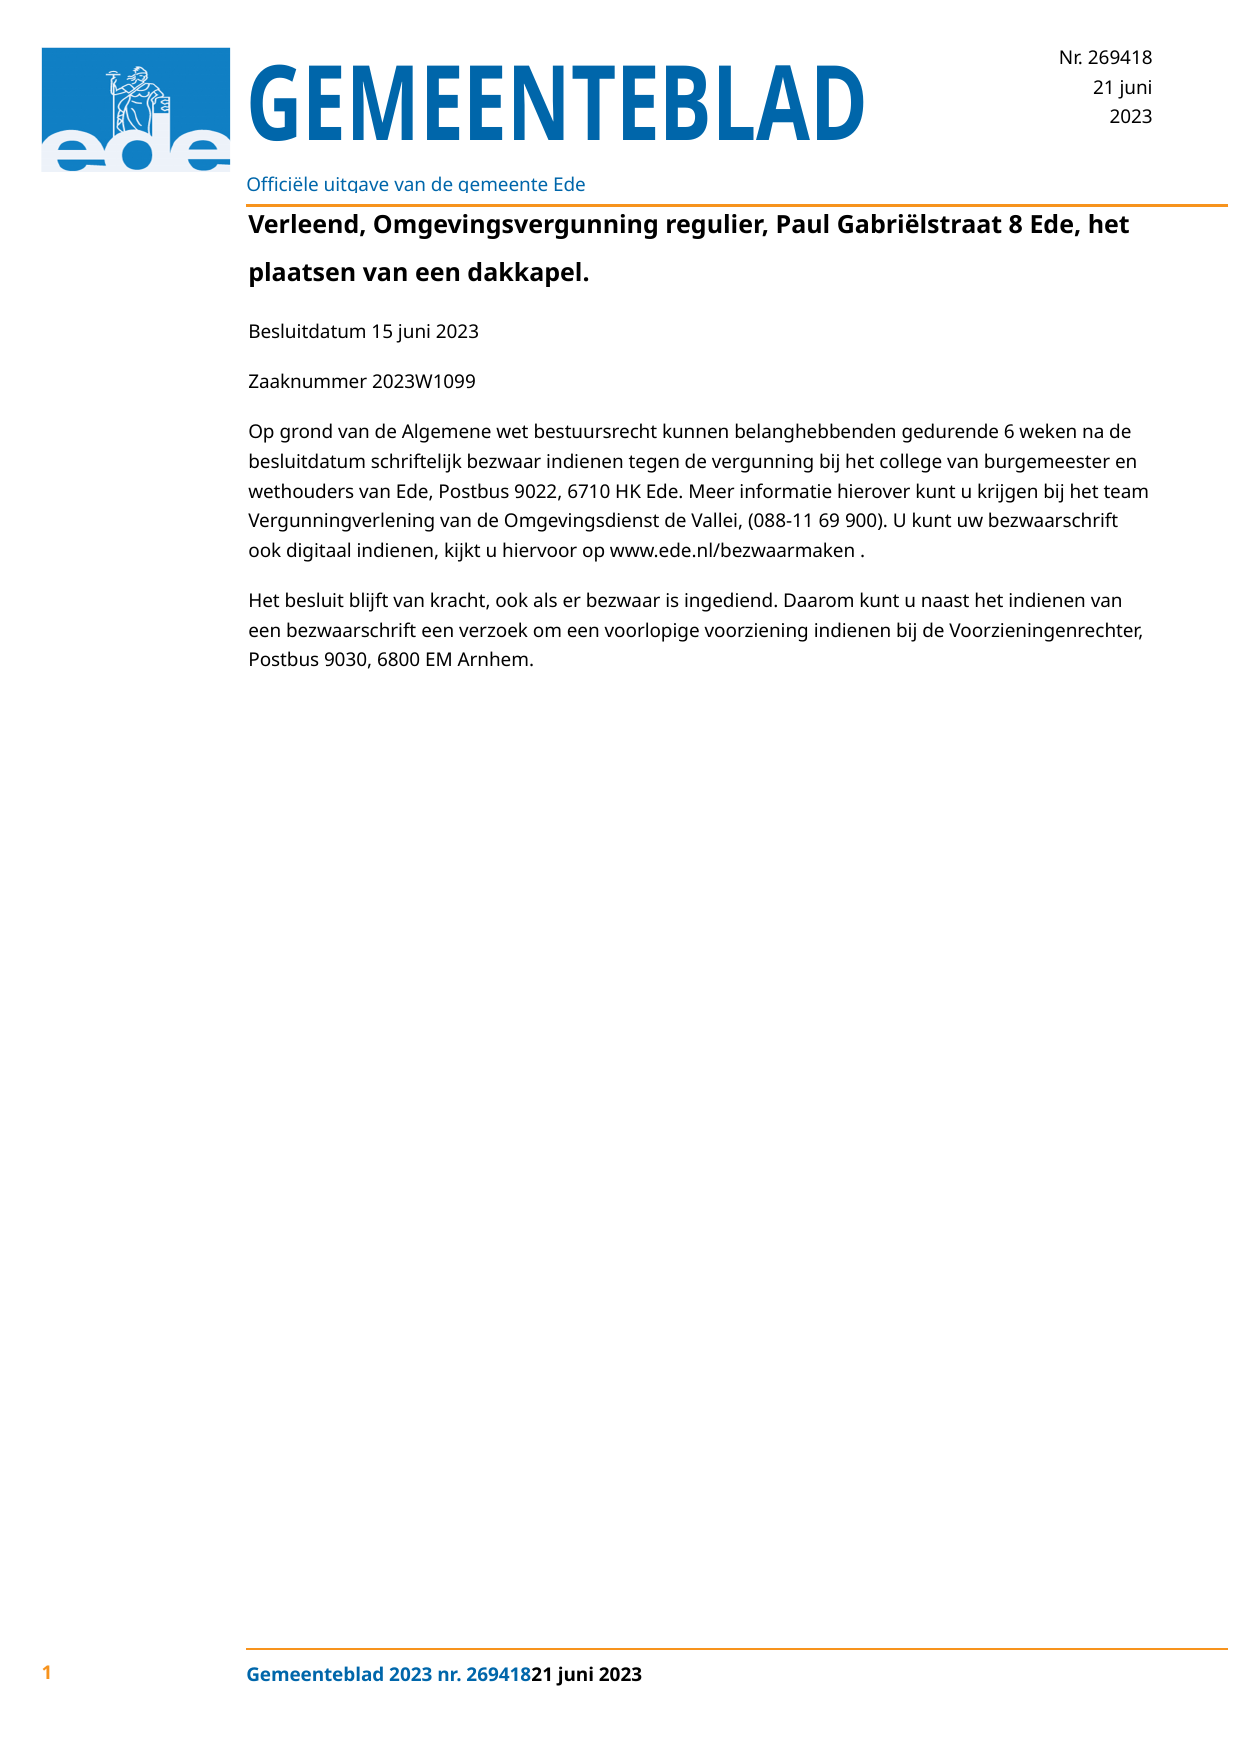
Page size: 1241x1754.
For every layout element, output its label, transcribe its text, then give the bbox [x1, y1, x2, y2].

text Het besluit blijft van kracht, ook als er bezwaar is ingediend. Daarom kunt u naast het indienen van een bezwaarschrift een verzoek om een voorlopige voorziening indienen bij de Voorzieningenrechter, Postbus 9030, 6800 EM Arnhem. [248, 587, 1152, 672]
text Op grond van de Algemene wet bestuursrecht kunnen belanghebbenden gedurende 6 weken na de besluitdatum schriftelijk bezwaar indienen tegen de vergunning bij het college van burgemeester en wethouders van Ede, Postbus 9022, 6710 HK Ede. Meer informatie hierover kunt u krijgen bij het team Vergunningverlening van de Omgevingsdienst de Vallei, (088-11 69 900). U kunt uw bezwaarschrift ook digitaal indienen, kijkt u hiervoor op www.ede.nl/bezwaarmaken . [248, 419, 1152, 563]
text Zaaknummer 2023W1099 [248, 368, 1152, 394]
picture [41, 47, 231, 172]
text Besluitdatum 15 juni 2023 [248, 318, 1152, 344]
text Verleend, Omgevingsvergunning regulier, Paul Gabriëlstraat 8 Ede, het plaatsen van een dakkapel. [248, 207, 1152, 288]
